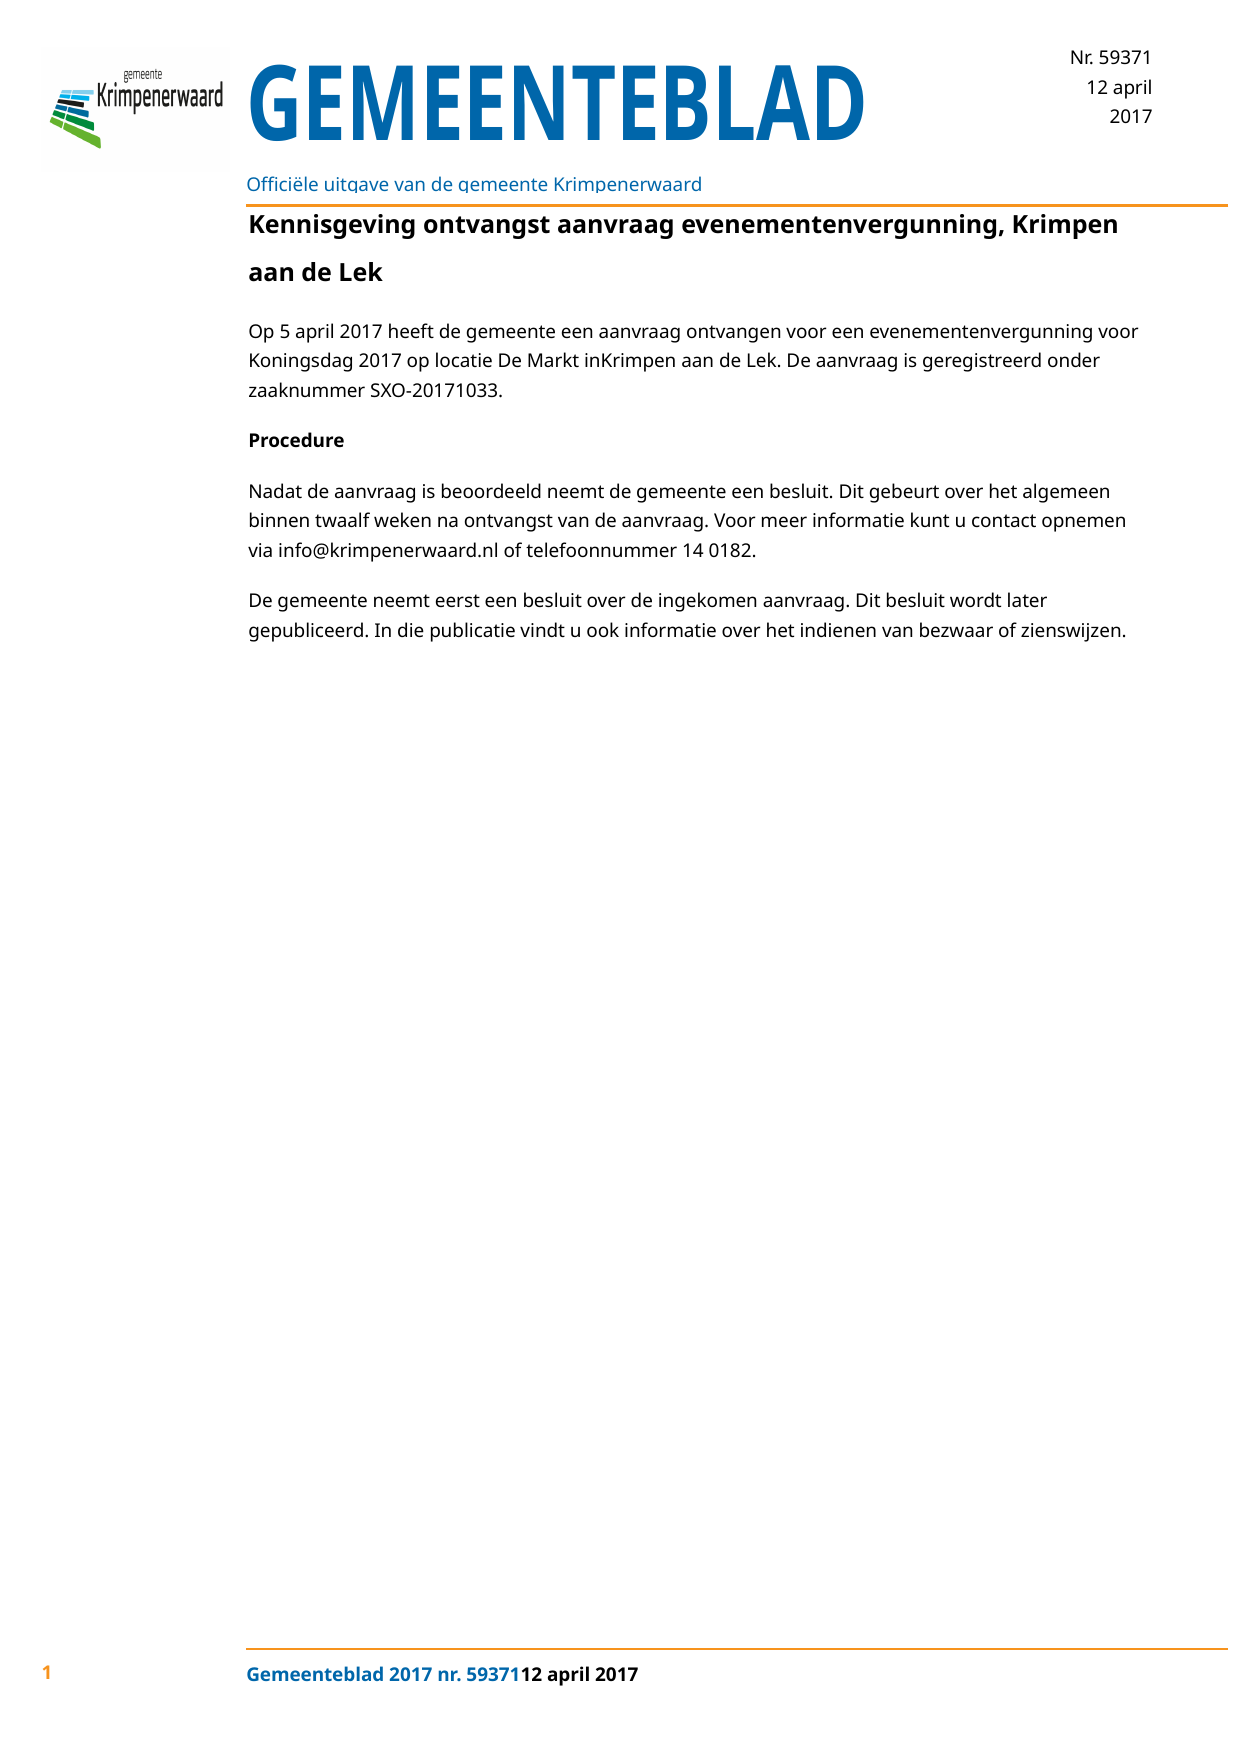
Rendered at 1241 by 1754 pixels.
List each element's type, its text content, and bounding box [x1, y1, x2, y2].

text De gemeente neemt eerst een besluit over de ingekomen aanvraag. Dit besluit wordt later gepubliceerd. In die publicatie vindt u ook informatie over het indienen van bezwaar of zienswijzen. [248, 587, 1152, 643]
text Procedure [248, 427, 1152, 453]
picture [41, 47, 231, 172]
text Nadat de aanvraag is beoordeeld neemt de gemeente een besluit. Dit gebeurt over het algemeen binnen twaalf weken na ontvangst van de aanvraag. Voor meer informatie kunt u contact opnemen via info@krimpenerwaard.nl of telefoonnummer 14 0182. [248, 478, 1152, 563]
text Kennisgeving ontvangst aanvraag evenementenvergunning, Krimpen aan de Lek [248, 207, 1152, 288]
text Op 5 april 2017 heeft de gemeente een aanvraag ontvangen voor een evenementenvergunning voor Koningsdag 2017 op locatie De Markt inKrimpen aan de Lek. De aanvraag is geregistreerd onder zaaknummer SXO-20171033. [248, 318, 1152, 403]
